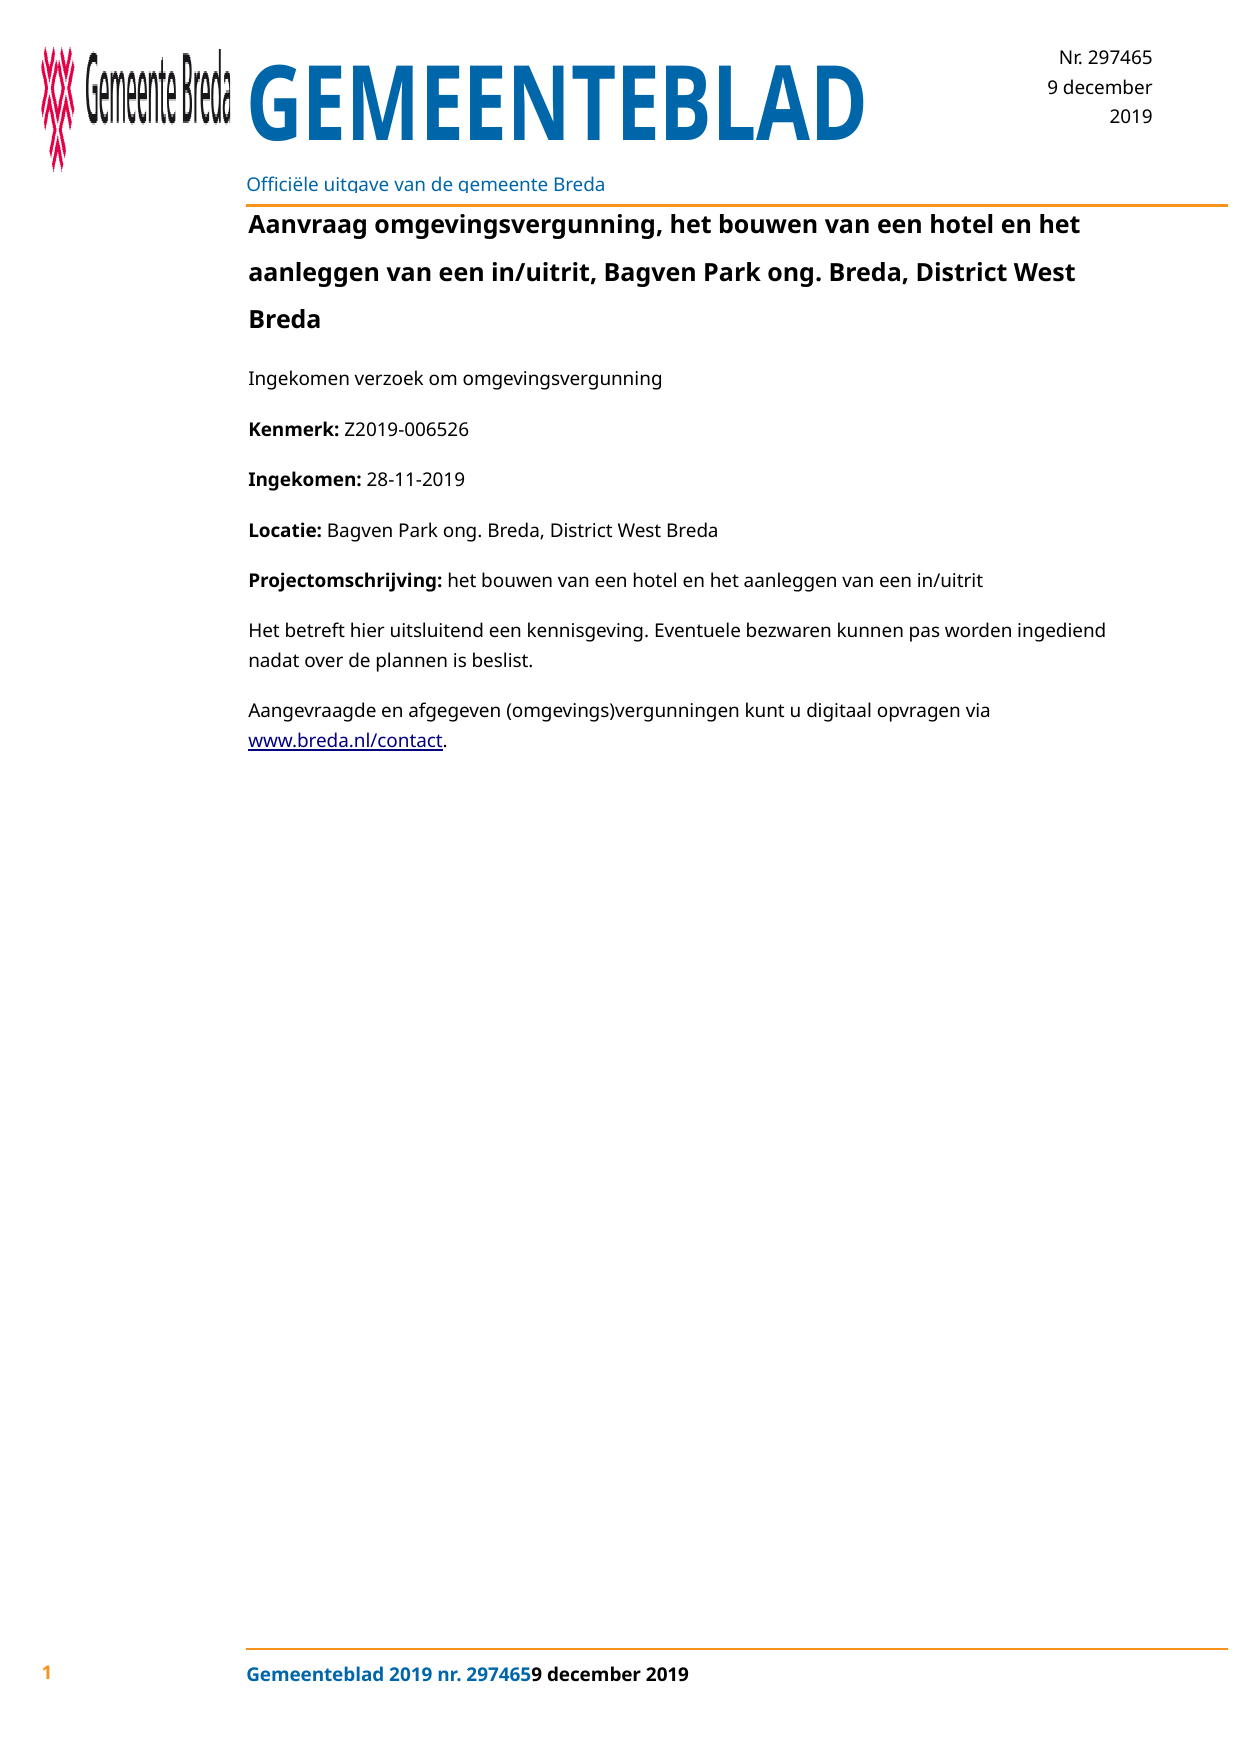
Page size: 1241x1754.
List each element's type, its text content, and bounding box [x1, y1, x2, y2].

picture [41, 47, 231, 172]
text Projectomschrijving: het bouwen van een hotel en het aanleggen van een in/uitrit [248, 567, 1152, 593]
text Ingekomen verzoek om omgevingsvergunning [248, 366, 1152, 391]
text Aangevraagde en afgegeven (omgevings)vergunningen kunt u digitaal opvragen via www.breda.nl/contact. [248, 698, 1152, 753]
text Kenmerk: Z2019-006526 [248, 416, 1152, 442]
text Locatie: Bagven Park ong. Breda, District West Breda [248, 517, 1152, 542]
text Aanvraag omgevingsvergunning, het bouwen van een hotel en het aanleggen van een in/uitrit, Bagven Park ong. Breda, District West Breda [248, 207, 1152, 336]
text Het betreft hier uitsluitend een kennisgeving. Eventuele bezwaren kunnen pas worden ingediend nadat over de plannen is beslist. [248, 618, 1152, 673]
text Ingekomen: 28-11-2019 [248, 466, 1152, 492]
